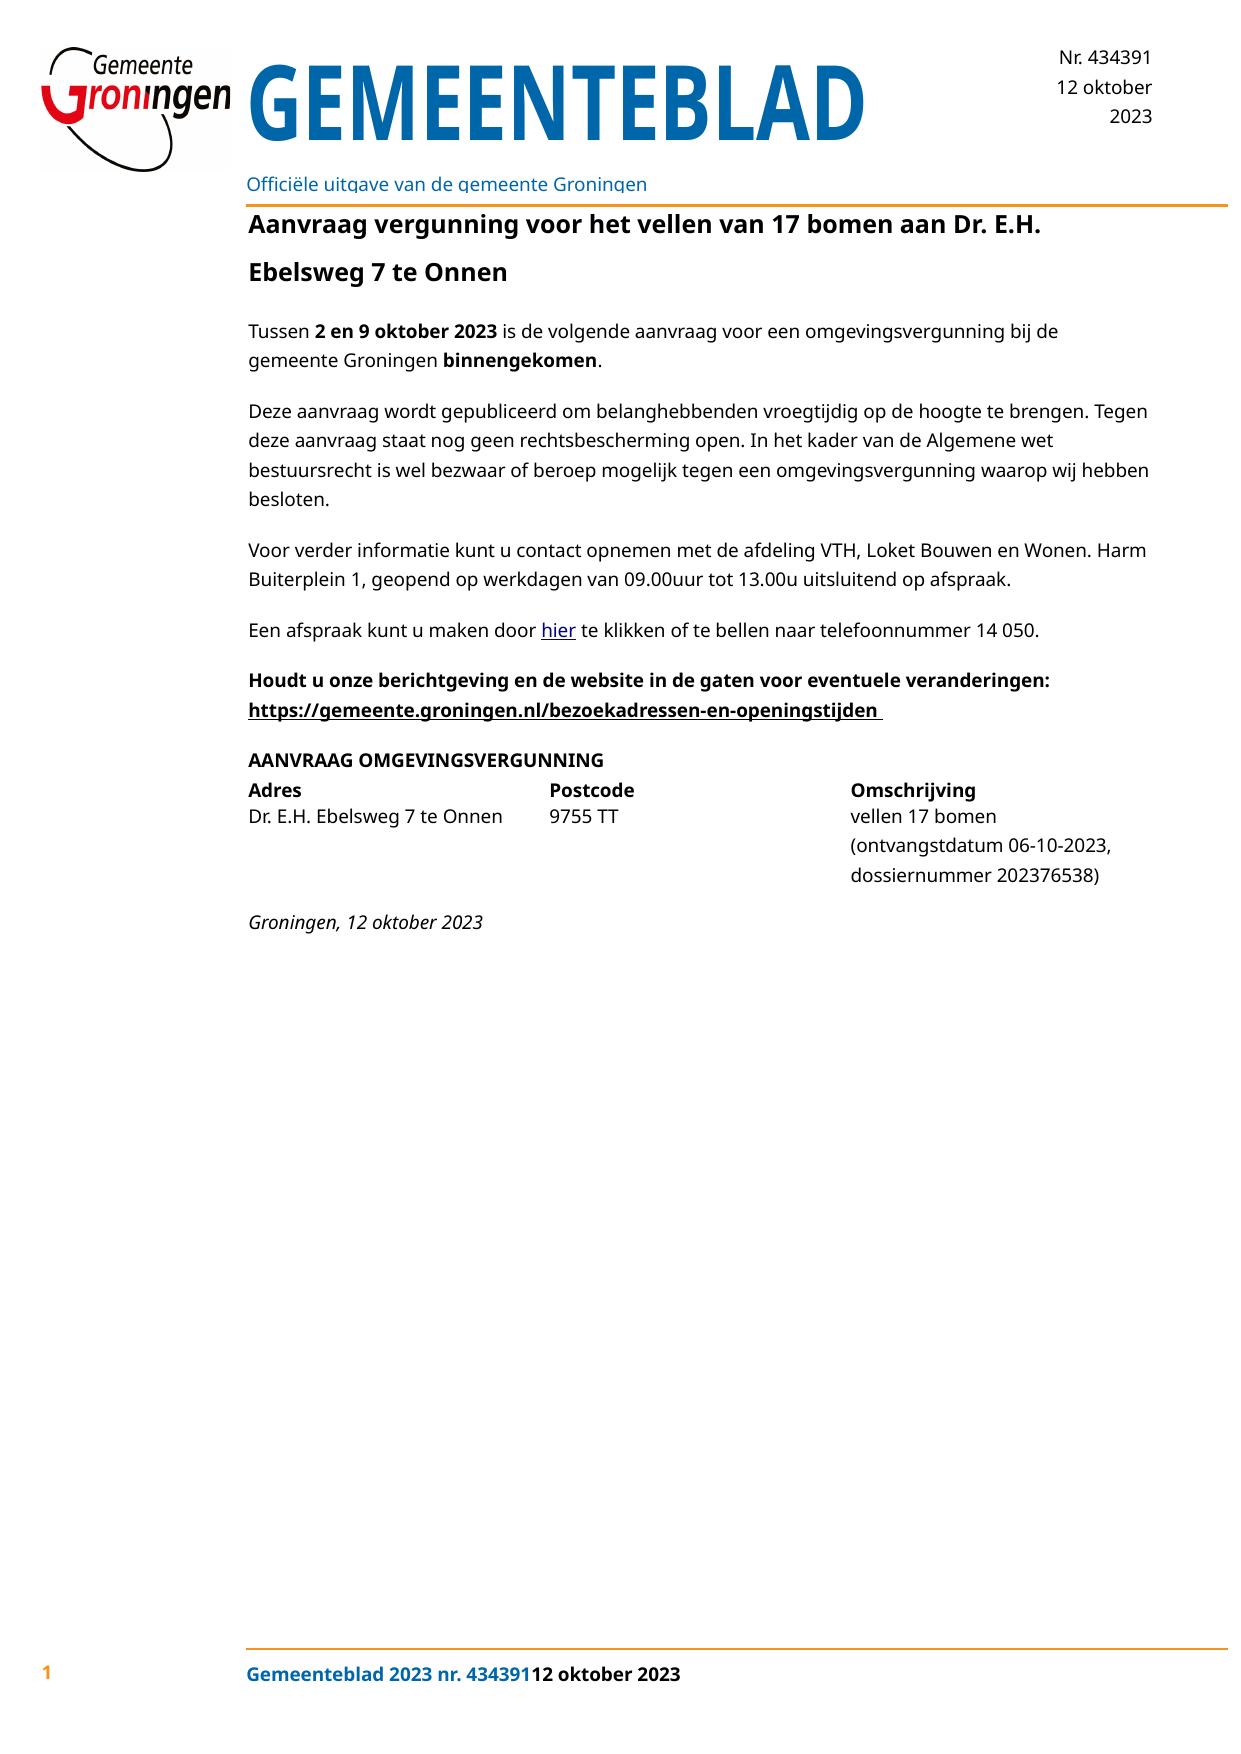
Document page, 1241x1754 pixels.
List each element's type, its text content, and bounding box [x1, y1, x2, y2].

table_cell vellen 17 bomen (ontvangstdatum 06-10-2023, dossiernummer 202376538) [850, 803, 1152, 888]
text Tussen 2 en 9 oktober 2023 is de volgende aanvraag voor een omgevingsvergunning bij de gemeente Groningen binnengekomen. [248, 318, 1152, 373]
text Deze aanvraag wordt gepubliceerd om belanghebbenden vroegtijdig op de hoogte te brengen. Tegen deze aanvraag staat nog geen rechtsbescherming open. In het kader van de Algemene wet bestuursrecht is wel bezwaar of beroep mogelijk tegen een omgevingsvergunning waarop wij hebben besloten. [248, 398, 1152, 512]
text Een afspraak kunt u maken door hier te klikken of te bellen naar telefoonnummer 14 050. [248, 617, 1152, 643]
table_header Postcode [549, 777, 850, 803]
table_cell Dr. E.H. Ebelsweg 7 te Onnen [248, 803, 549, 888]
table_cell 9755 TT [549, 803, 850, 888]
text Aanvraag vergunning voor het vellen van 17 bomen aan Dr. E.H. Ebelsweg 7 te Onnen [248, 207, 1152, 288]
table_header Adres [248, 777, 549, 803]
table_header Omschrijving [850, 777, 1152, 803]
text Groningen, 12 oktober 2023 [248, 909, 1152, 935]
text AANVRAAG OMGEVINGSVERGUNNING [248, 747, 1152, 773]
picture [41, 47, 231, 172]
text Voor verder informatie kunt u contact opnemen met de afdeling VTH, Loket Bouwen en Wonen. Harm Buiterplein 1, geopend op werkdagen van 09.00uur tot 13.00u uitsluitend op afspraak. [248, 537, 1152, 592]
text Houdt u onze berichtgeving en de website in de gaten voor eventuele veranderingen: https://gemeente.groningen.nl/bezoekadressen-en-openingstijden [248, 667, 1152, 723]
